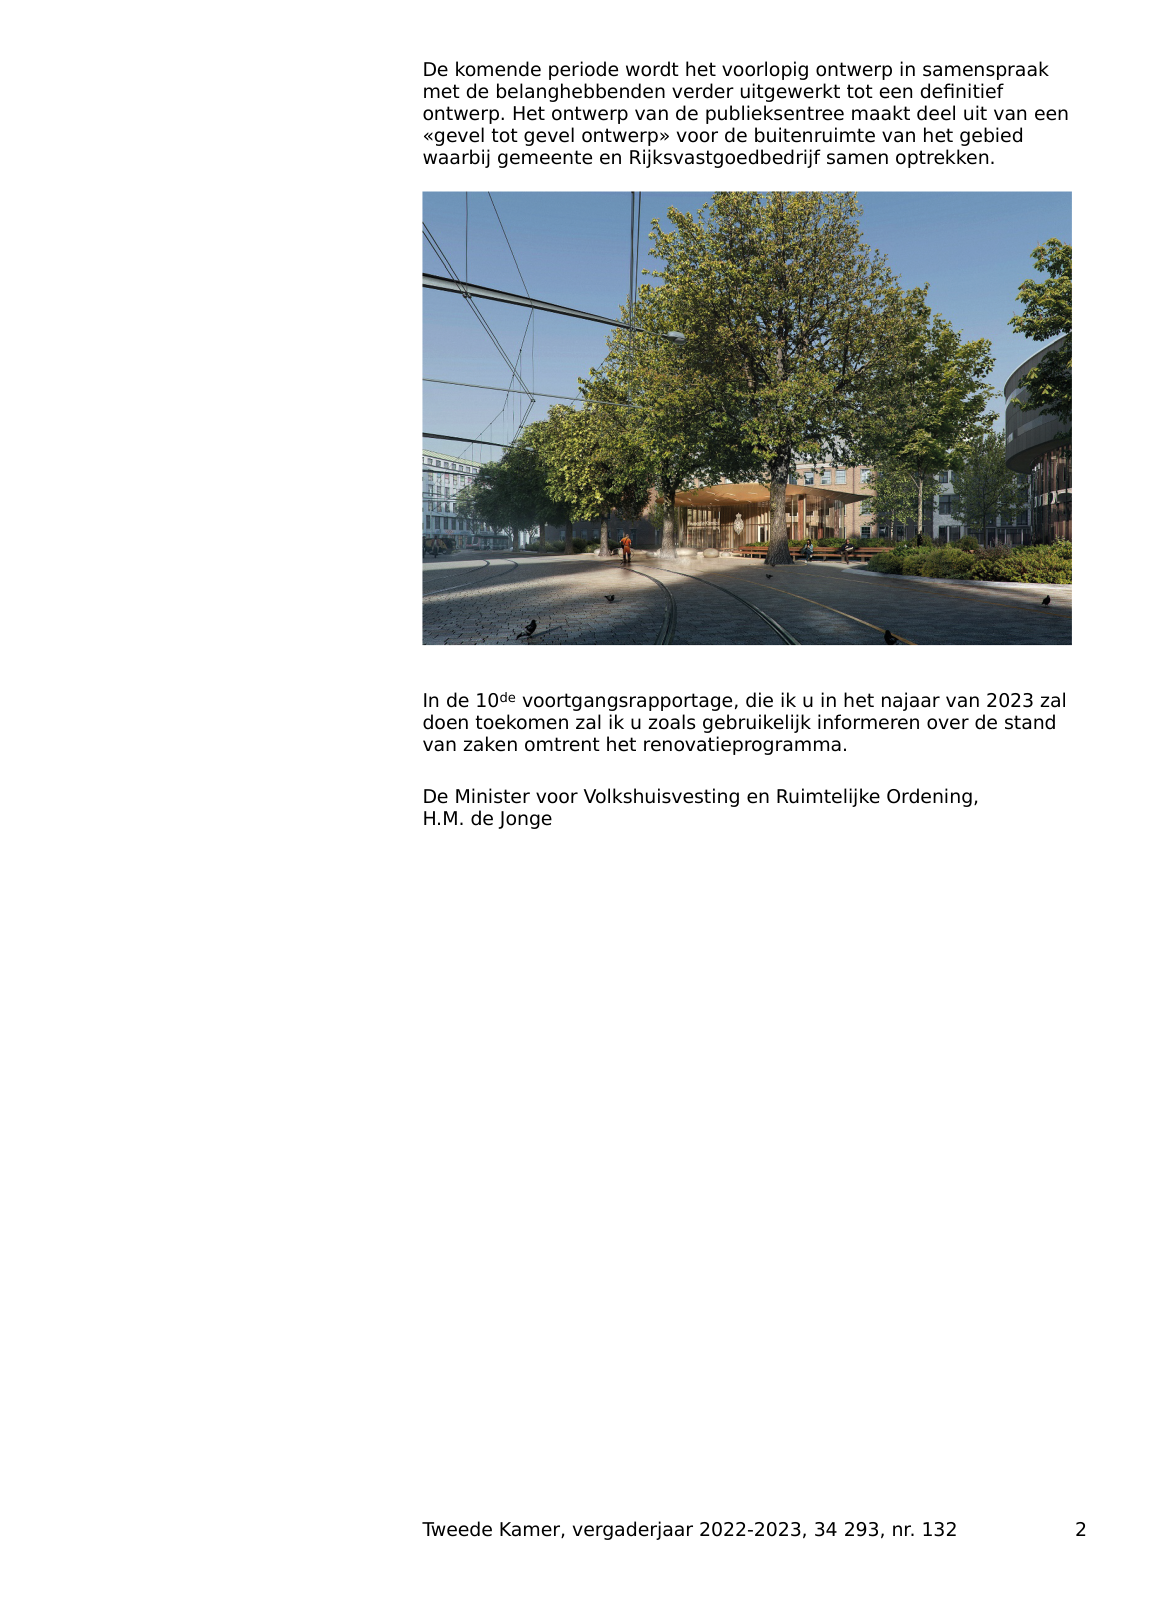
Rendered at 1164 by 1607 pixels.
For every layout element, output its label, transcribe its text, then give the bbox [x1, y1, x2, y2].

text De komende periode wordt het voorlopig ontwerp in samenspraak met de belanghebbenden verder uitgewerkt tot een definitief ontwerp. Het ontwerp van de publieksentree maakt deel uit van een «gevel tot gevel ontwerp» voor de buitenruimte van het gebied waarbij gemeente en Rijksvastgoedbedrijf samen optrekken. [422, 59, 1087, 169]
text De Minister voor Volkshuisvesting en Ruimtelijke Ordening, H.M. de Jonge [422, 786, 1087, 830]
text In de 10de voortgangsrapportage, die ik u in het najaar van 2023 zal doen toekomen zal ik u zoals gebruikelijk informeren over de stand van zaken omtrent het renovatieprogramma. [422, 690, 1087, 756]
picture [422, 191, 1072, 646]
